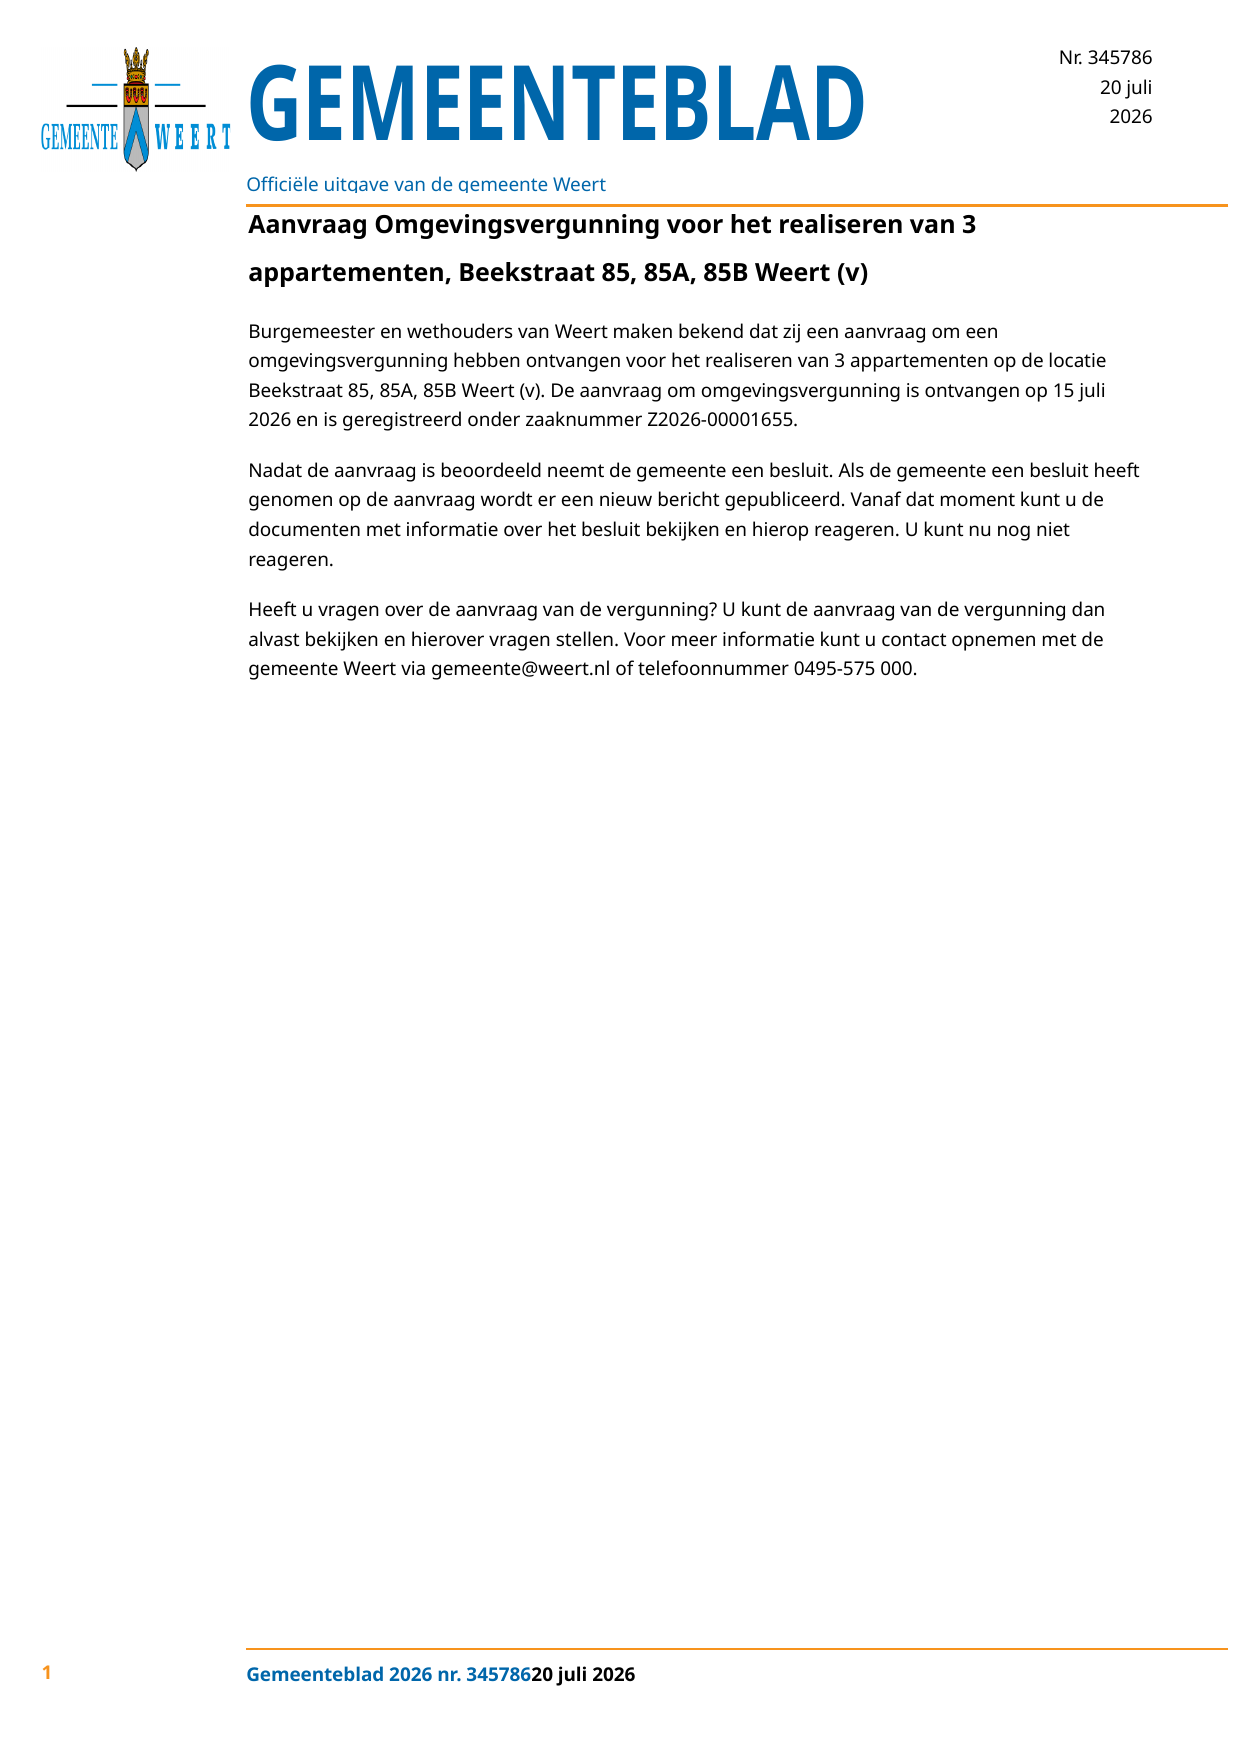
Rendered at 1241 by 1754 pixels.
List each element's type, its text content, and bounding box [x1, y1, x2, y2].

text Nadat de aanvraag is beoordeeld neemt de gemeente een besluit. Als de gemeente een besluit heeft genomen op de aanvraag wordt er een nieuw bericht gepubliceerd. Vanaf dat moment kunt u de documenten met informatie over het besluit bekijken en hierop reageren. U kunt nu nog niet reageren. [248, 457, 1152, 572]
text Heeft u vragen over de aanvraag van de vergunning? U kunt de aanvraag van de vergunning dan alvast bekijken en hierover vragen stellen. Voor meer informatie kunt u contact opnemen met de gemeente Weert via gemeente@weert.nl of telefoonnummer 0495-575 000. [248, 596, 1152, 681]
text Aanvraag Omgevingsvergunning voor het realiseren van 3 appartementen, Beekstraat 85, 85A, 85B Weert (v) [248, 207, 1152, 288]
text Burgemeester en wethouders van Weert maken bekend dat zij een aanvraag om een omgevingsvergunning hebben ontvangen voor het realiseren van 3 appartementen op de locatie Beekstraat 85, 85A, 85B Weert (v). De aanvraag om omgevingsvergunning is ontvangen op 15 juli 2026 en is geregistreerd onder zaaknummer Z2026-00001655. [248, 318, 1152, 432]
picture [41, 47, 231, 172]
